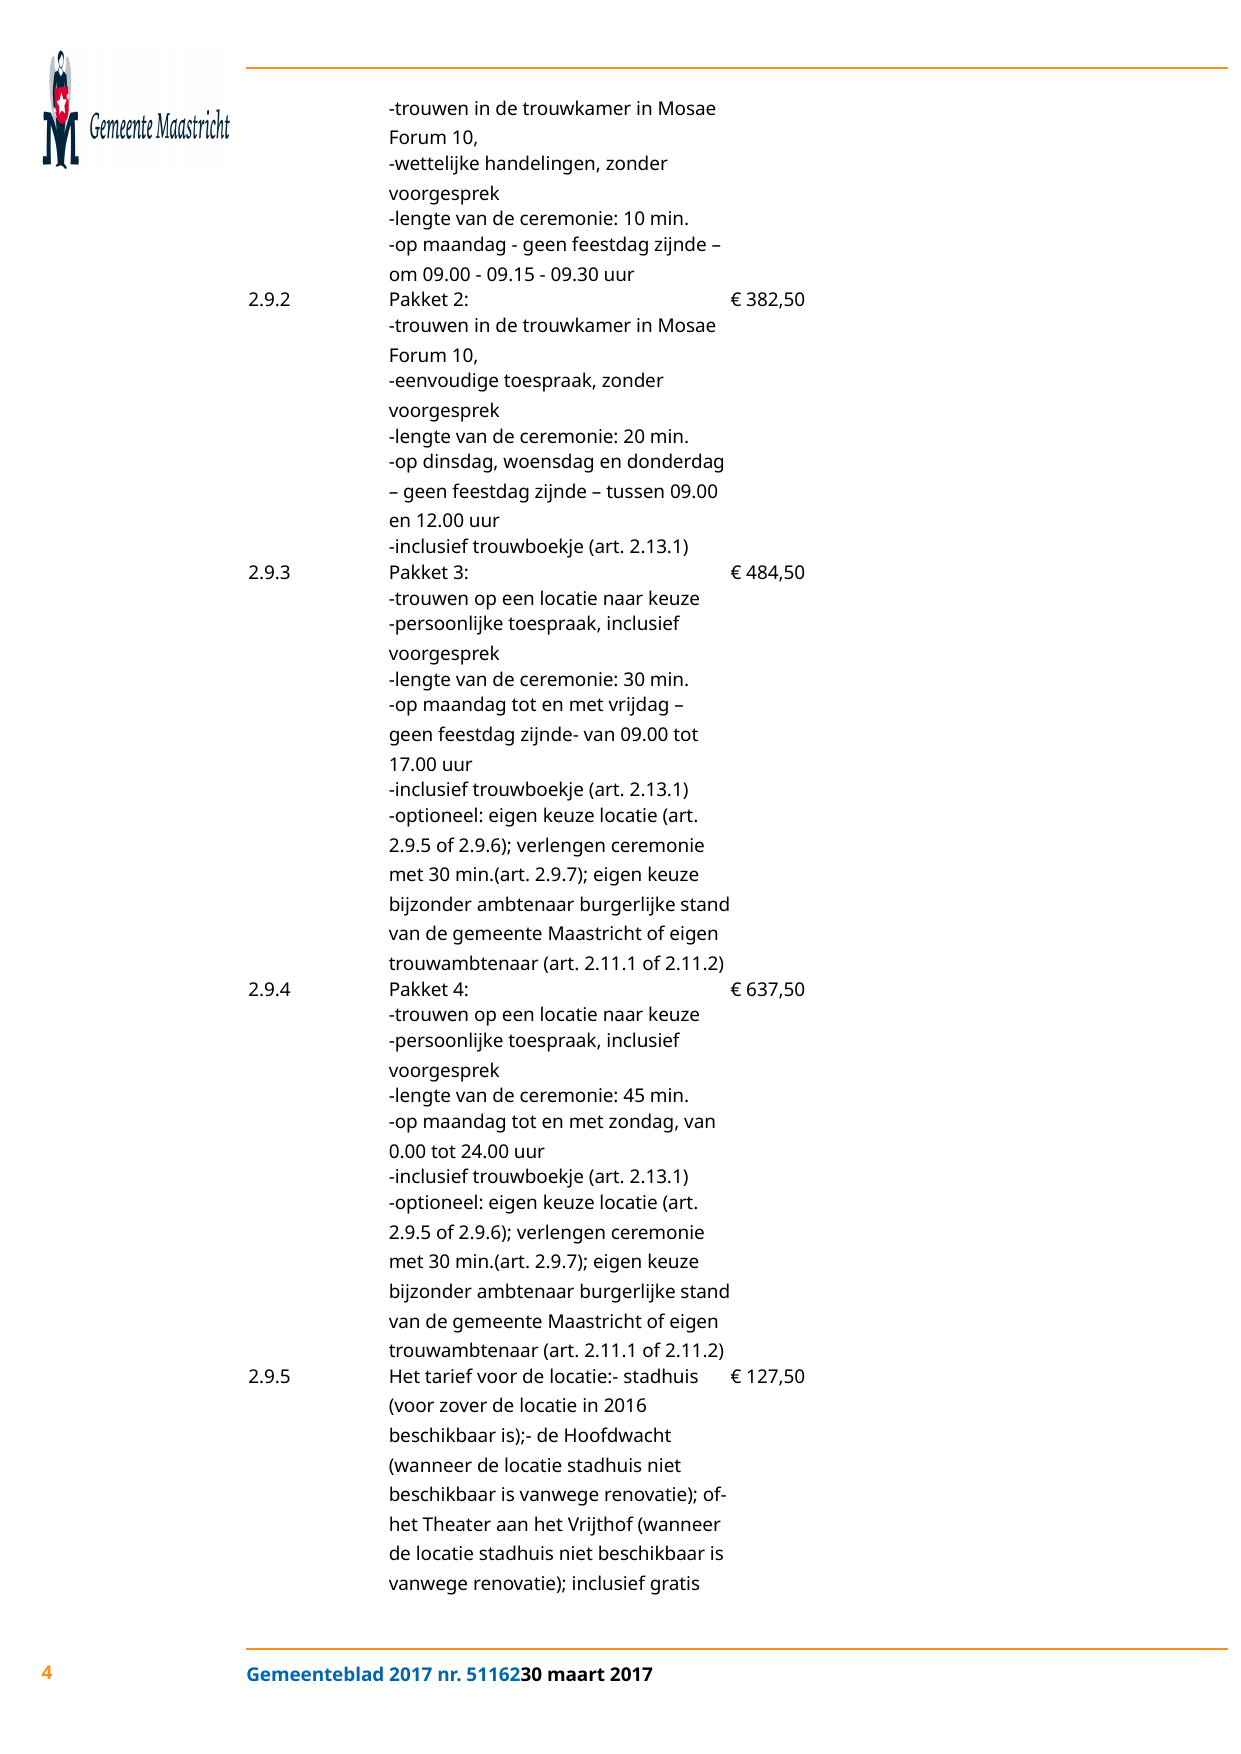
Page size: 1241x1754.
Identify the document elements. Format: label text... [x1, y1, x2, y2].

table_cell [1011, 286, 1152, 312]
table_cell [248, 205, 388, 231]
table_cell [730, 1190, 871, 1363]
table_cell [871, 312, 1011, 367]
table_cell [871, 449, 1011, 533]
table_cell [248, 1002, 388, 1027]
table_cell [730, 1002, 871, 1027]
table_cell [1011, 449, 1152, 533]
table_cell [871, 150, 1011, 205]
table_cell [1011, 802, 1152, 976]
table_cell [1011, 1083, 1152, 1108]
table_cell [730, 205, 871, 231]
table_cell -op dinsdag, woensdag en donderdag – geen feestdag zijnde – tussen 09.00 en 12.00 uur [389, 449, 730, 533]
table_cell [248, 1164, 388, 1189]
table_cell [1011, 585, 1152, 611]
table_cell [730, 1164, 871, 1189]
table_cell [1011, 205, 1152, 231]
table_cell [871, 534, 1011, 559]
table_cell [1011, 777, 1152, 802]
table_cell Pakket 3: [389, 559, 730, 585]
table_cell [730, 585, 871, 611]
table_cell € 127,50 [730, 1363, 871, 1596]
table_cell [871, 231, 1011, 286]
table_cell [1011, 1028, 1152, 1083]
table_cell -optioneel: eigen keuze locatie (art. 2.9.5 of 2.9.6); verlengen ceremonie met 30 min.(art. 2.9.7); eigen keuze bijzonder ambtenaar burgerlijke stand van de gemeente Maastricht of eigen trouwambtenaar (art. 2.11.1 of 2.11.2) [389, 1190, 730, 1363]
table_cell [1011, 95, 1152, 150]
table_cell [871, 777, 1011, 802]
table_cell 2.9.2 [248, 286, 388, 312]
table_cell [730, 368, 871, 423]
table_cell [871, 666, 1011, 692]
table_cell [248, 666, 388, 692]
table_cell [1011, 312, 1152, 367]
table_cell [730, 150, 871, 205]
table_cell [871, 559, 1011, 585]
table_cell [871, 1109, 1011, 1164]
table_cell [871, 1190, 1011, 1363]
table_cell [871, 1002, 1011, 1027]
table_cell [1011, 1190, 1152, 1363]
table_cell [1011, 666, 1152, 692]
table_cell [1011, 1363, 1152, 1596]
table_cell -op maandag tot en met zondag, van 0.00 tot 24.00 uur [389, 1109, 730, 1164]
table_cell [1011, 231, 1152, 286]
table_cell [730, 611, 871, 666]
table_cell -trouwen op een locatie naar keuze [389, 585, 730, 611]
table_cell [871, 368, 1011, 423]
table_cell [1011, 692, 1152, 777]
table_cell [871, 205, 1011, 231]
table_cell [730, 692, 871, 777]
table_cell [871, 95, 1011, 150]
table_cell [871, 585, 1011, 611]
table_cell [871, 286, 1011, 312]
table_cell € 382,50 [730, 286, 871, 312]
table_cell [1011, 423, 1152, 448]
table_cell -trouwen in de trouwkamer in Mosae Forum 10, [389, 312, 730, 367]
table_cell [248, 423, 388, 448]
table_cell [248, 368, 388, 423]
table_cell [248, 231, 388, 286]
table_cell [871, 1028, 1011, 1083]
table_cell [871, 611, 1011, 666]
table_cell -persoonlijke toespraak, inclusief voorgesprek [389, 1028, 730, 1083]
table_cell [1011, 1109, 1152, 1164]
table_cell -inclusief trouwboekje (art. 2.13.1) [389, 534, 730, 559]
table_cell [871, 423, 1011, 448]
picture [41, 47, 231, 172]
table_cell -lengte van de ceremonie: 20 min. [389, 423, 730, 448]
table_cell [248, 150, 388, 205]
table_cell -op maandag tot en met vrijdag – geen feestdag zijnde- van 09.00 tot 17.00 uur [389, 692, 730, 777]
table_cell -inclusief trouwboekje (art. 2.13.1) [389, 777, 730, 802]
table_cell [1011, 1002, 1152, 1027]
table_cell [1011, 611, 1152, 666]
table_cell € 484,50 [730, 559, 871, 585]
table_cell [871, 802, 1011, 976]
table_cell -eenvoudige toespraak, zonder voorgesprek [389, 368, 730, 423]
table_cell [871, 1083, 1011, 1108]
table_cell [730, 666, 871, 692]
table_cell -op maandag - geen feestdag zijnde – om 09.00 - 09.15 - 09.30 uur [389, 231, 730, 286]
table_cell -trouwen op een locatie naar keuze [389, 1002, 730, 1027]
table_cell [248, 95, 388, 150]
table_cell [1011, 368, 1152, 423]
table_cell -lengte van de ceremonie: 45 min. [389, 1083, 730, 1108]
table_cell -inclusief trouwboekje (art. 2.13.1) [389, 1164, 730, 1189]
table_cell [871, 692, 1011, 777]
table_cell [248, 611, 388, 666]
table_cell [871, 976, 1011, 1002]
table_cell [730, 777, 871, 802]
table_cell [730, 1028, 871, 1083]
table_cell [248, 1083, 388, 1108]
table_cell [730, 312, 871, 367]
table_cell [730, 423, 871, 448]
table_cell -trouwen in de trouwkamer in Mosae Forum 10, [389, 95, 730, 150]
table_cell [1011, 976, 1152, 1002]
table_cell 2.9.5 [248, 1363, 388, 1596]
table_cell [1011, 150, 1152, 205]
table_cell [248, 692, 388, 777]
table_cell [730, 802, 871, 976]
table_cell [730, 449, 871, 533]
table_cell € 637,50 [730, 976, 871, 1002]
table_cell [248, 534, 388, 559]
table_cell Het tarief voor de locatie:- stadhuis (voor zover de locatie in 2016 beschikbaar is);- de Hoofdwacht (wanneer de locatie stadhuis niet beschikbaar is vanwege renovatie); of- het Theater aan het Vrijthof (wanneer de locatie stadhuis niet beschikbaar is vanwege renovatie); inclusief gratis [389, 1363, 730, 1596]
table_cell [730, 95, 871, 150]
table_cell [248, 1190, 388, 1363]
table_cell [248, 1028, 388, 1083]
table_cell [248, 449, 388, 533]
table_cell [1011, 559, 1152, 585]
table_cell [248, 1109, 388, 1164]
table_cell -lengte van de ceremonie: 10 min. [389, 205, 730, 231]
table_cell -optioneel: eigen keuze locatie (art. 2.9.5 of 2.9.6); verlengen ceremonie met 30 min.(art. 2.9.7); eigen keuze bijzonder ambtenaar burgerlijke stand van de gemeente Maastricht of eigen trouwambtenaar (art. 2.11.1 of 2.11.2) [389, 802, 730, 976]
table_cell -persoonlijke toespraak, inclusief voorgesprek [389, 611, 730, 666]
table_cell [248, 777, 388, 802]
table_cell [730, 1109, 871, 1164]
table_cell [871, 1363, 1011, 1596]
table_cell [871, 1164, 1011, 1189]
table_cell [1011, 1164, 1152, 1189]
table_cell [730, 534, 871, 559]
table_cell 2.9.3 [248, 559, 388, 585]
table_cell [1011, 534, 1152, 559]
table_cell [248, 312, 388, 367]
table_cell [730, 1083, 871, 1108]
table_cell [248, 802, 388, 976]
table_cell [730, 231, 871, 286]
table_cell -lengte van de ceremonie: 30 min. [389, 666, 730, 692]
table_cell 2.9.4 [248, 976, 388, 1002]
table_cell Pakket 2: [389, 286, 730, 312]
table_cell [248, 585, 388, 611]
table_cell Pakket 4: [389, 976, 730, 1002]
table_cell -wettelijke handelingen, zonder voorgesprek [389, 150, 730, 205]
